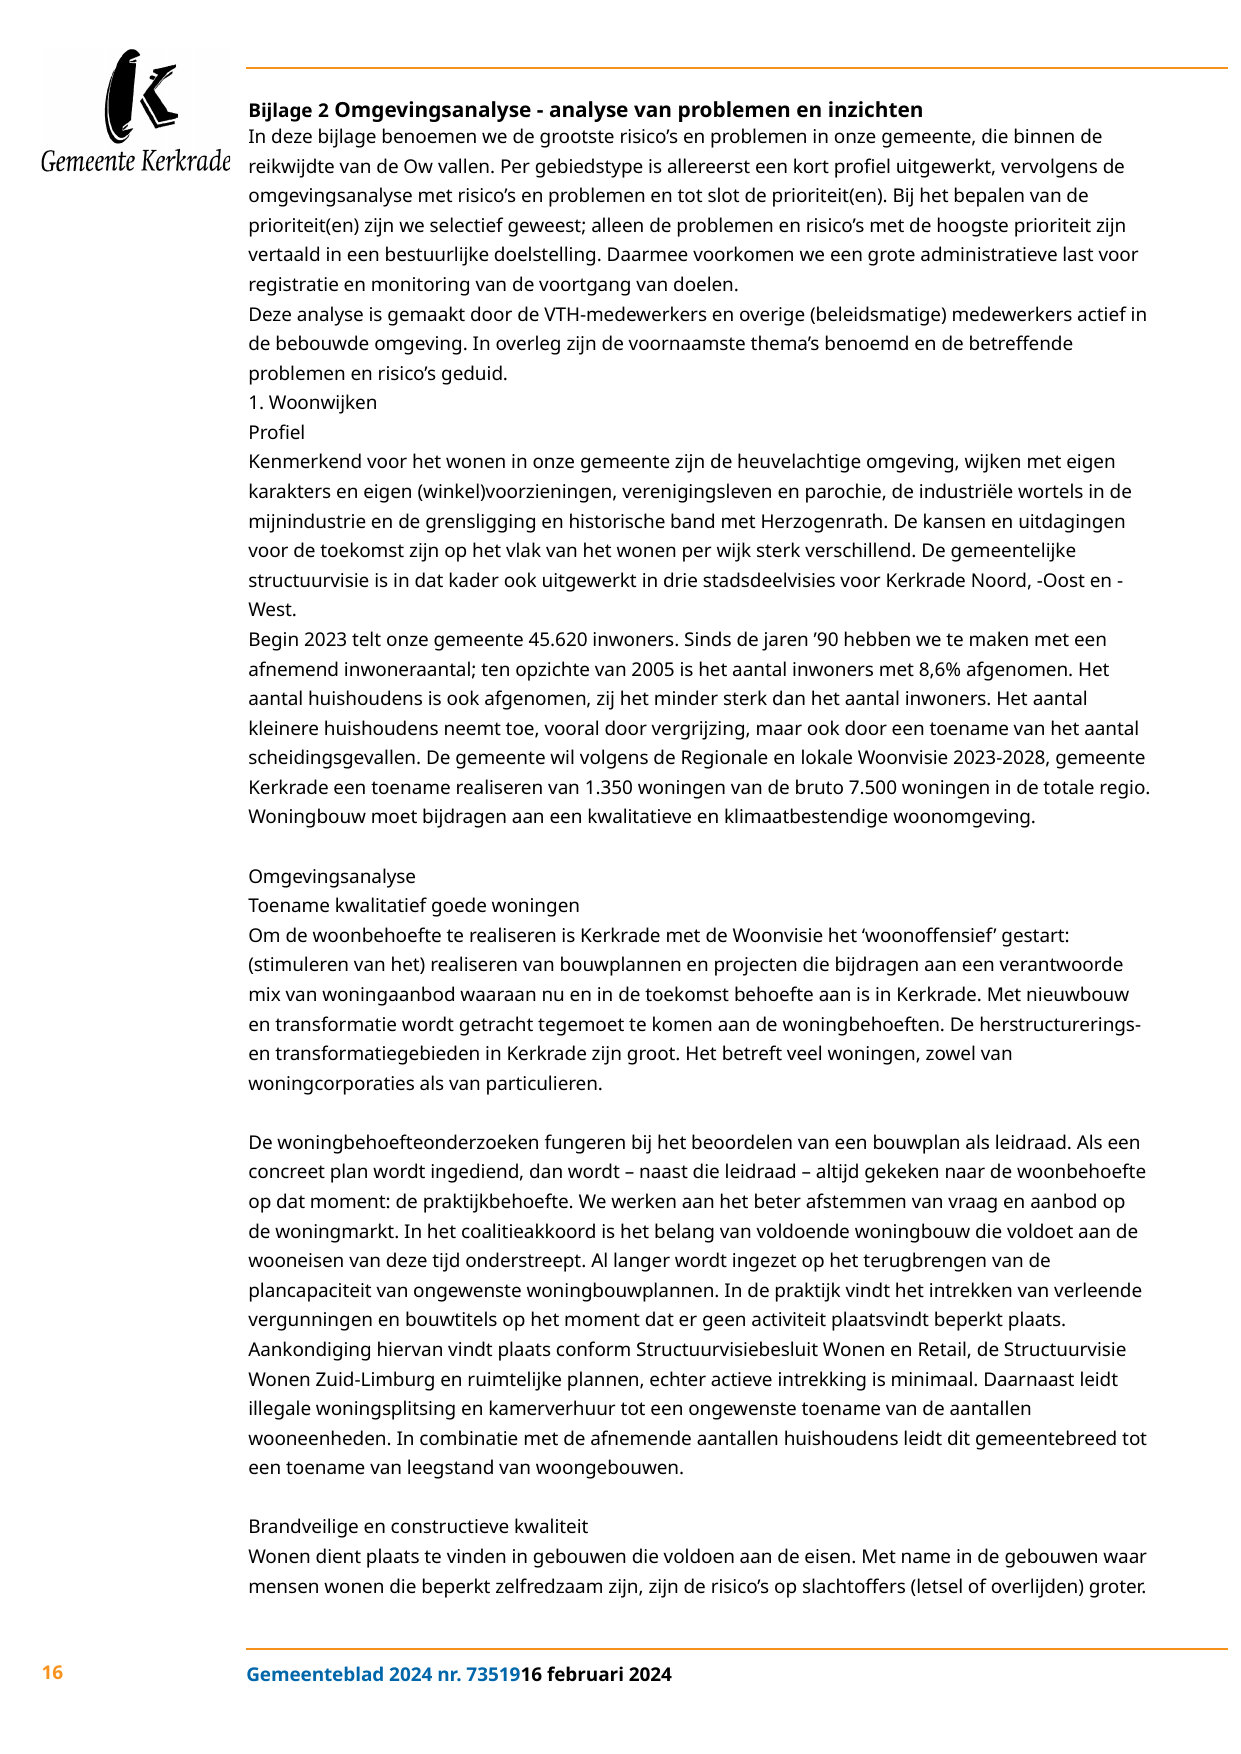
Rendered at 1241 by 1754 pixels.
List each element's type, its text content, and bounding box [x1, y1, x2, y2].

text Toename kwalitatief goede woningen [248, 892, 1152, 918]
text Profiel [248, 419, 1152, 445]
text Kenmerkend voor het wonen in onze gemeente zijn de heuvelachtige omgeving, wijken met eigen karakters en eigen (winkel)voorzieningen, verenigingsleven en parochie, de industriële wortels in de mijnindustrie en de grensligging en historische band met Herzogenrath. De kansen en uitdagingen voor de toekomst zijn op het vlak van het wonen per wijk sterk verschillend. De gemeentelijke structuurvisie is in dat kader ook uitgewerkt in drie stadsdeelvisies voor Kerkrade Noord, -Oost en -West. [248, 449, 1152, 622]
text Begin 2023 telt onze gemeente 45.620 inwoners. Sinds de jaren ’90 hebben we te maken met een afnemend inwoneraantal; ten opzichte van 2005 is het aantal inwoners met 8,6% afgenomen. Het aantal huishoudens is ook afgenomen, zij het minder sterk dan het aantal inwoners. Het aantal kleinere huishoudens neemt toe, vooral door vergrijzing, maar ook door een toename van het aantal scheidingsgevallen. De gemeente wil volgens de Regionale en lokale Woonvisie 2023-2028, gemeente Kerkrade een toename realiseren van 1.350 woningen van de bruto 7.500 woningen in de totale regio. Woningbouw moet bijdragen aan een kwalitatieve en klimaatbestendige woonomgeving. [248, 626, 1152, 829]
text Brandveilige en constructieve kwaliteit [248, 1514, 1152, 1539]
text Deze analyse is gemaakt door de VTH-medewerkers en overige (beleidsmatige) medewerkers actief in de bebouwde omgeving. In overleg zijn de voornaamste thema’s benoemd en de betreffende problemen en risico’s geduid. [248, 301, 1152, 386]
text woningcorporaties als van particulieren. [248, 1070, 1152, 1096]
text Bijlage 2 Omgevingsanalyse - analyse van problemen en inzichten [248, 95, 1152, 123]
text Om de woonbehoefte te realiseren is Kerkrade met de Woonvisie het ‘woonoffensief’ gestart: (stimuleren van het) realiseren van bouwplannen en projecten die bijdragen aan een verantwoorde mix van woningaanbod waaraan nu en in de toekomst behoefte aan is in Kerkrade. Met nieuwbouw en transformatie wordt getracht tegemoet te komen aan de woningbehoeften. De herstructurerings- en transformatiegebieden in Kerkrade zijn groot. Het betreft veel woningen, zowel van [248, 922, 1152, 1066]
text Wonen dient plaats te vinden in gebouwen die voldoen aan de eisen. Met name in de gebouwen waar mensen wonen die beperkt zelfredzaam zijn, zijn de risico’s op slachtoffers (letsel of overlijden) groter. [248, 1543, 1152, 1599]
text 1. Woonwijken [248, 389, 1152, 415]
picture [41, 47, 231, 172]
text De woningbehoefteonderzoeken fungeren bij het beoordelen van een bouwplan als leidraad. Als een concreet plan wordt ingediend, dan wordt – naast die leidraad – altijd gekeken naar de woonbehoefte op dat moment: de praktijkbehoefte. We werken aan het beter afstemmen van vraag en aanbod op de woningmarkt. In het coalitieakkoord is het belang van voldoende woningbouw die voldoet aan de wooneisen van deze tijd onderstreept. Al langer wordt ingezet op het terugbrengen van de plancapaciteit van ongewenste woningbouwplannen. In de praktijk vindt het intrekken van verleende vergunningen en bouwtitels op het moment dat er geen activiteit plaatsvindt beperkt plaats. Aankondiging hiervan vindt plaats conform Structuurvisiebesluit Wonen en Retail, de Structuurvisie Wonen Zuid-Limburg en ruimtelijke plannen, echter actieve intrekking is minimaal. Daarnaast leidt illegale woningsplitsing en kamerverhuur tot een ongewenste toename van de aantallen wooneenheden. In combinatie met de afnemende aantallen huishoudens leidt dit gemeentebreed tot een toename van leegstand van woongebouwen. [248, 1129, 1152, 1480]
text In deze bijlage benoemen we de grootste risico’s en problemen in onze gemeente, die binnen de reikwijdte van de Ow vallen. Per gebiedstype is allereerst een kort profiel uitgewerkt, vervolgens de omgevingsanalyse met risico’s en problemen en tot slot de prioriteit(en). Bij het bepalen van de prioriteit(en) zijn we selectief geweest; alleen de problemen en risico’s met de hoogste prioriteit zijn vertaald in een bestuurlijke doelstelling. Daarmee voorkomen we een grote administratieve last voor registratie en monitoring van de voortgang van doelen. [248, 123, 1152, 297]
text Omgevingsanalyse [248, 863, 1152, 889]
